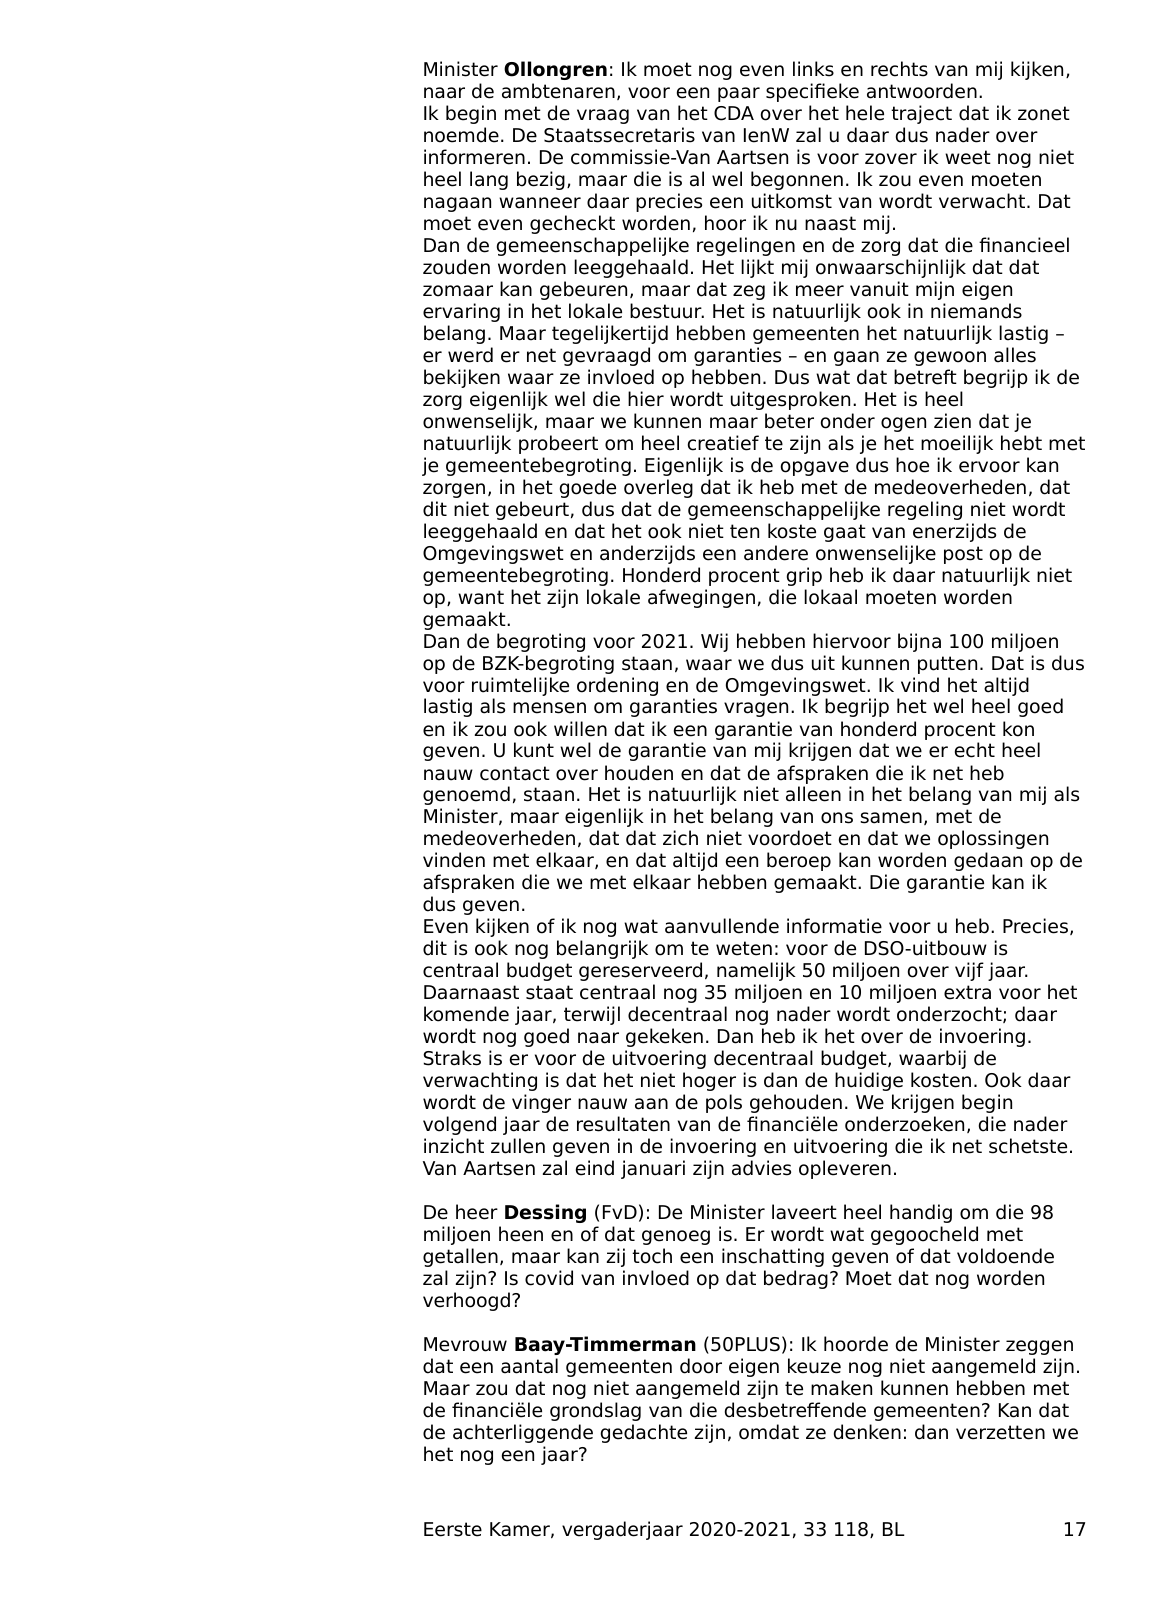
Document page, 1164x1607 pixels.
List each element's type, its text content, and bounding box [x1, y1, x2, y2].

text Mevrouw Baay-Timmerman (50PLUS): Ik hoorde de Minister zeggen dat een aantal gemeenten door eigen keuze nog niet aangemeld zijn. Maar zou dat nog niet aangemeld zijn te maken kunnen hebben met de financiële grondslag van die desbetreffende gemeenten? Kan dat de achterliggende gedachte zijn, omdat ze denken: dan verzetten we het nog een jaar? [422, 1334, 1087, 1466]
text Dan de begroting voor 2021. Wij hebben hiervoor bijna 100 miljoen op de BZK-begroting staan, waar we dus uit kunnen putten. Dat is dus voor ruimtelijke ordening en de Omgevingswet. Ik vind het altijd lastig als mensen om garanties vragen. Ik begrijp het wel heel goed en ik zou ook willen dat ik een garantie van honderd procent kon geven. U kunt wel de garantie van mij krijgen dat we er echt heel nauw contact over houden en dat de afspraken die ik net heb genoemd, staan. Het is natuurlijk niet alleen in het belang van mij als Minister, maar eigenlijk in het belang van ons samen, met de medeoverheden, dat dat zich niet voordoet en dat we oplossingen vinden met elkaar, en dat altijd een beroep kan worden gedaan op de afspraken die we met elkaar hebben gemaakt. Die garantie kan ik dus geven. [422, 631, 1087, 916]
text Ik begin met de vraag van het CDA over het hele traject dat ik zonet noemde. De Staatssecretaris van IenW zal u daar dus nader over informeren. De commissie-Van Aartsen is voor zover ik weet nog niet heel lang bezig, maar die is al wel begonnen. Ik zou even moeten nagaan wanneer daar precies een uitkomst van wordt verwacht. Dat moet even gecheckt worden, hoor ik nu naast mij. [422, 103, 1087, 235]
text Dan de gemeenschappelijke regelingen en de zorg dat die financieel zouden worden leeggehaald. Het lijkt mij onwaarschijnlijk dat dat zomaar kan gebeuren, maar dat zeg ik meer vanuit mijn eigen ervaring in het lokale bestuur. Het is natuurlijk ook in niemands belang. Maar tegelijkertijd hebben gemeenten het natuurlijk lastig – er werd er net gevraagd om garanties – en gaan ze gewoon alles bekijken waar ze invloed op hebben. Dus wat dat betreft begrijp ik de zorg eigenlijk wel die hier wordt uitgesproken. Het is heel onwenselijk, maar we kunnen maar beter onder ogen zien dat je natuurlijk probeert om heel creatief te zijn als je het moeilijk hebt met je gemeentebegroting. Eigenlijk is de opgave dus hoe ik ervoor kan zorgen, in het goede overleg dat ik heb met de medeoverheden, dat dit niet gebeurt, dus dat de gemeenschappelijke regeling niet wordt leeggehaald en dat het ook niet ten koste gaat van enerzijds de Omgevingswet en anderzijds een andere onwenselijke post op de gemeentebegroting. Honderd procent grip heb ik daar natuurlijk niet op, want het zijn lokale afwegingen, die lokaal moeten worden gemaakt. [422, 235, 1087, 631]
text Minister Ollongren: Ik moet nog even links en rechts van mij kijken, naar de ambtenaren, voor een paar specifieke antwoorden. [422, 59, 1087, 103]
text Even kijken of ik nog wat aanvullende informatie voor u heb. Precies, dit is ook nog belangrijk om te weten: voor de DSO-uitbouw is centraal budget gereserveerd, namelijk 50 miljoen over vijf jaar. Daarnaast staat centraal nog 35 miljoen en 10 miljoen extra voor het komende jaar, terwijl decentraal nog nader wordt onderzocht; daar wordt nog goed naar gekeken. Dan heb ik het over de invoering. Straks is er voor de uitvoering decentraal budget, waarbij de verwachting is dat het niet hoger is dan de huidige kosten. Ook daar wordt de vinger nauw aan de pols gehouden. We krijgen begin volgend jaar de resultaten van de financiële onderzoeken, die nader inzicht zullen geven in de invoering en uitvoering die ik net schetste. Van Aartsen zal eind januari zijn advies opleveren. [422, 916, 1087, 1180]
text De heer Dessing (FvD): De Minister laveert heel handig om die 98 miljoen heen en of dat genoeg is. Er wordt wat gegoocheld met getallen, maar kan zij toch een inschatting geven of dat voldoende zal zijn? Is covid van invloed op dat bedrag? Moet dat nog worden verhoogd? [422, 1202, 1087, 1312]
